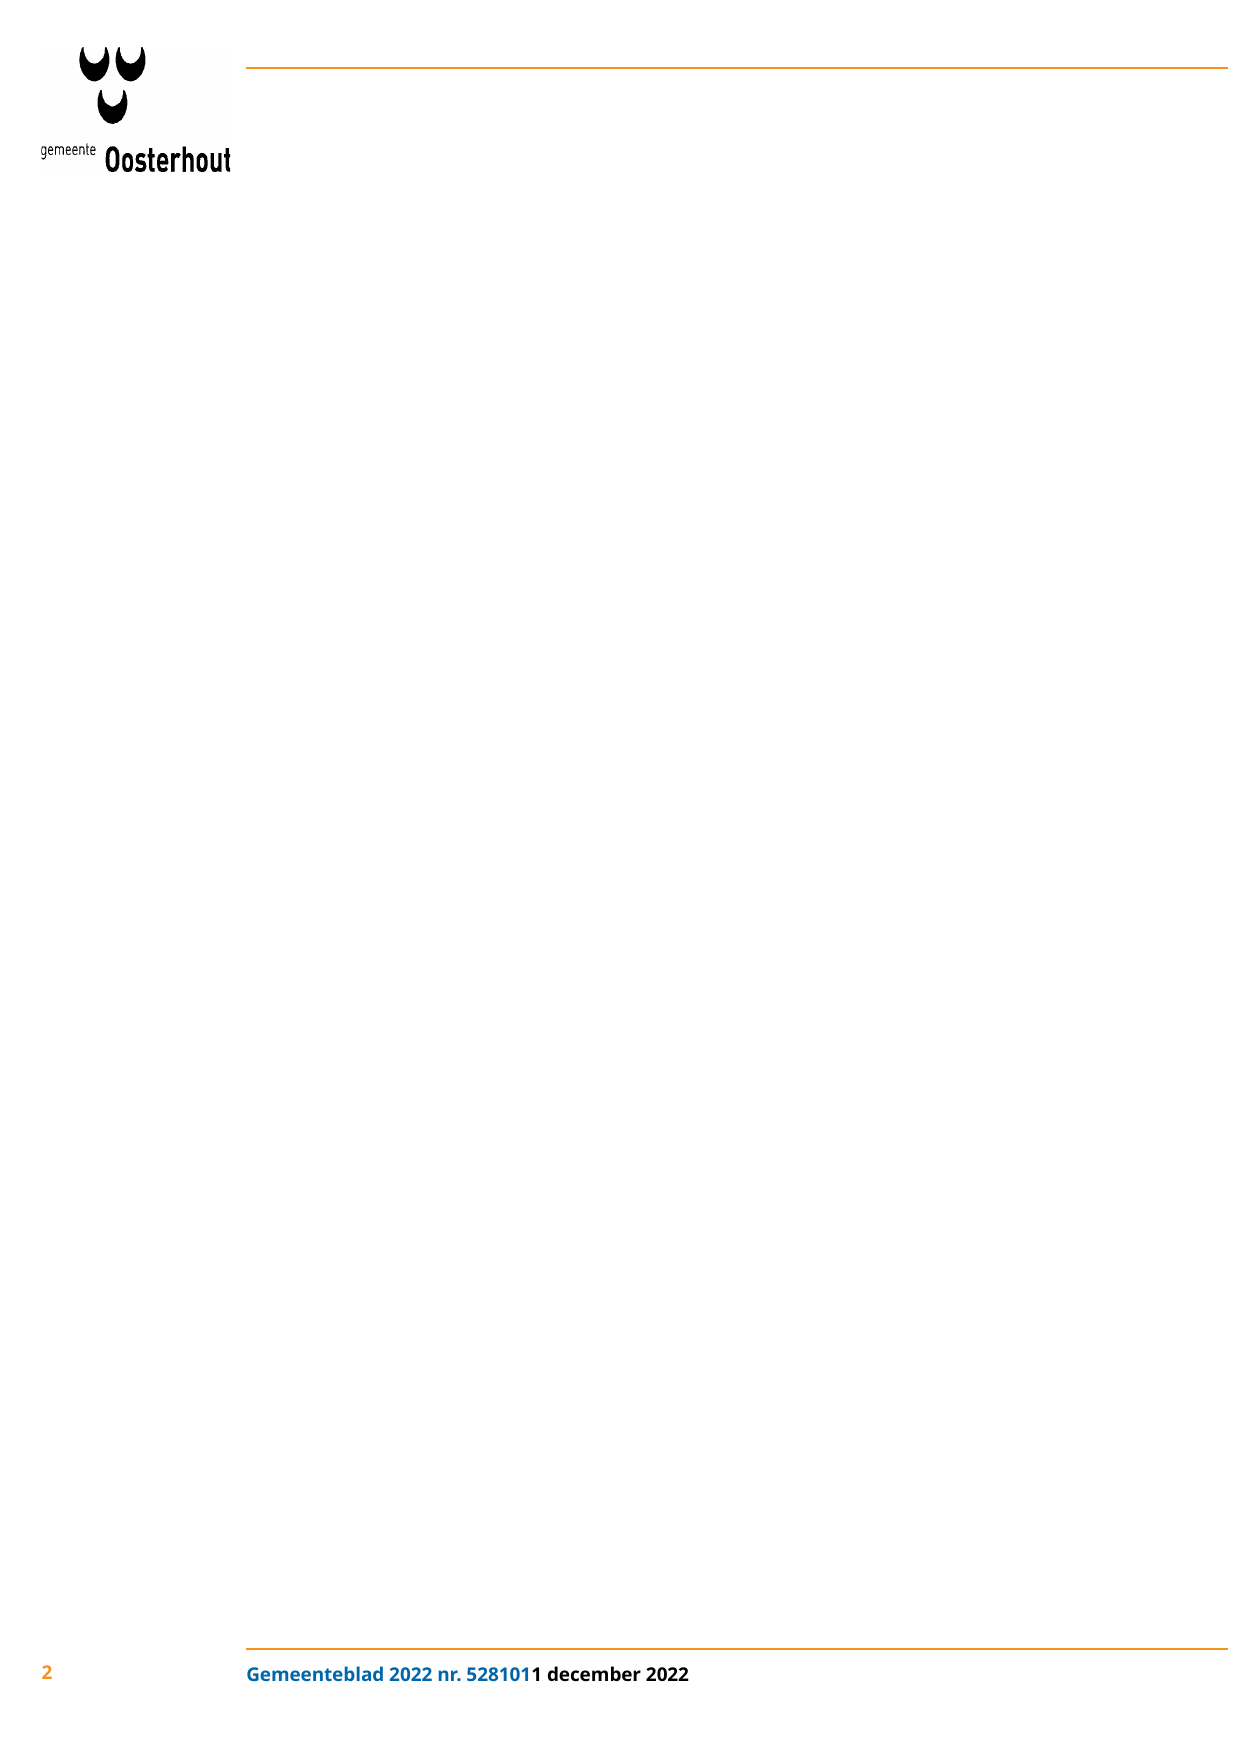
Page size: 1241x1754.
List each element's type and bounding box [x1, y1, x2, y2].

picture [41, 47, 231, 172]
